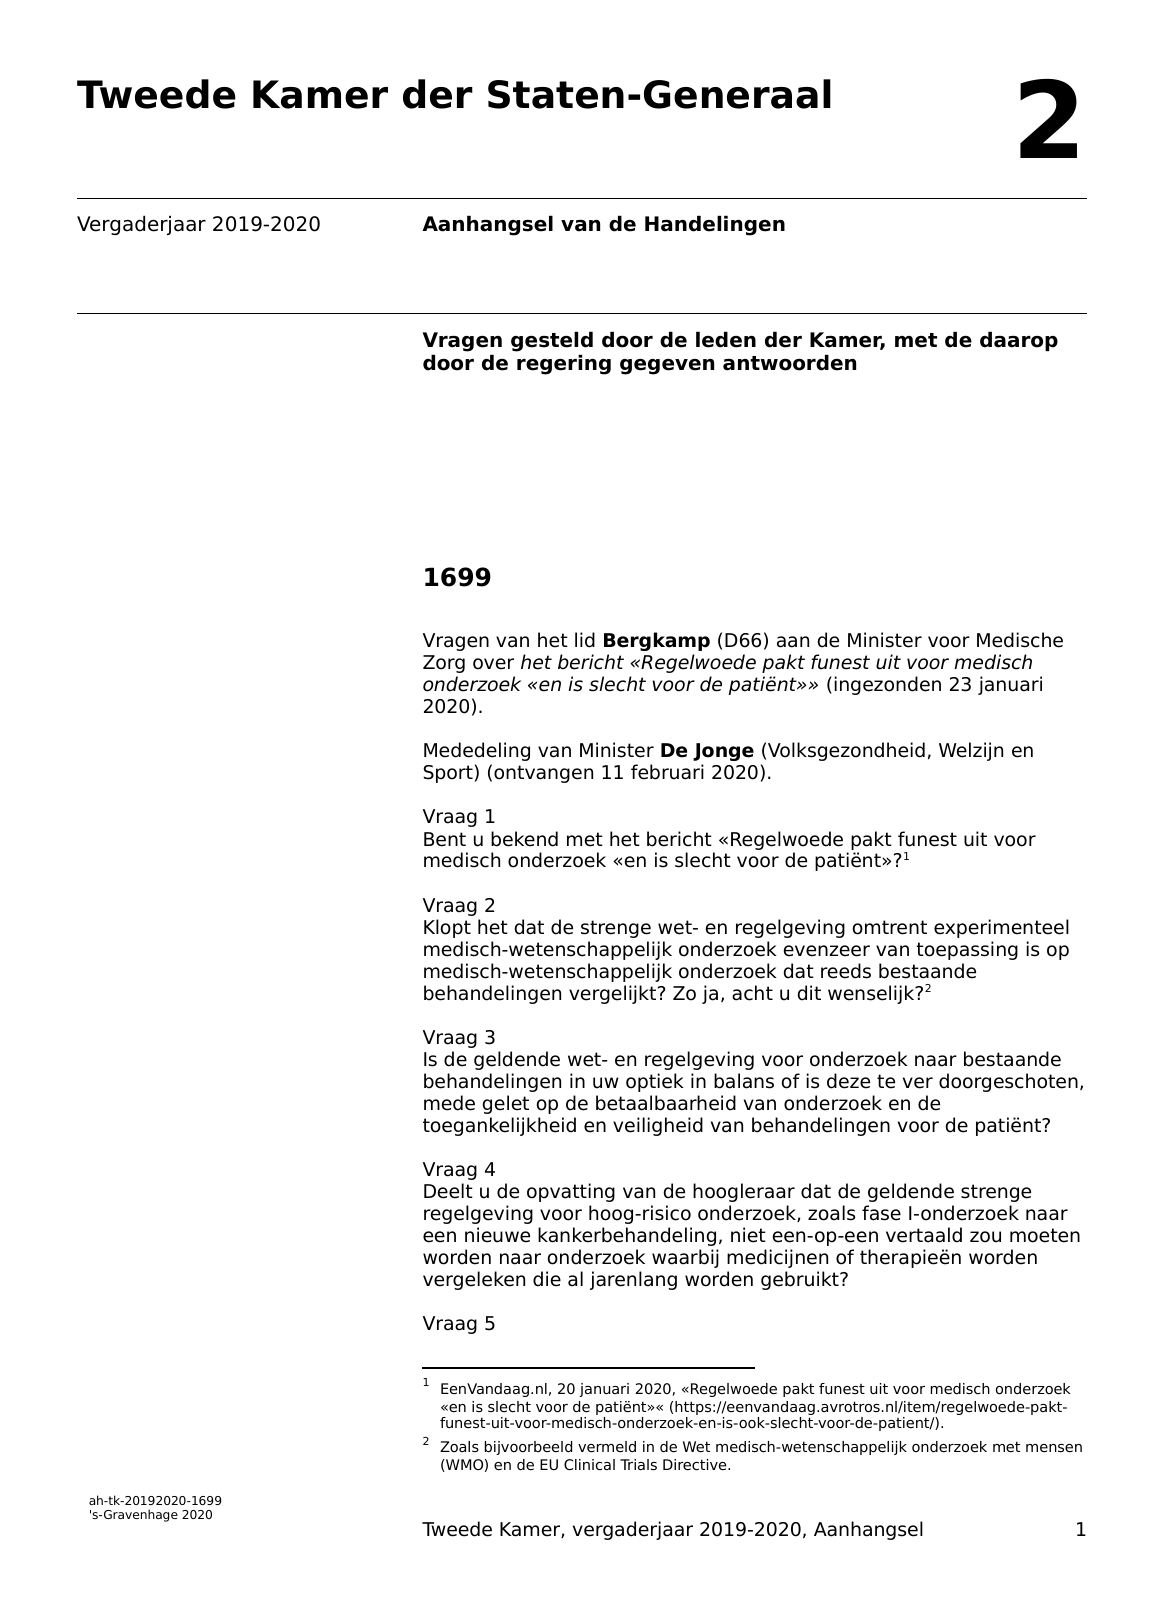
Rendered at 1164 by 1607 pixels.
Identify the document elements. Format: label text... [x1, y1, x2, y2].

text Bent u bekend met het bericht «Regelwoede pakt funest uit voor medisch onderzoek «en is slecht voor de patiënt»? [422, 828, 1087, 872]
text Is de geldende wet- en regelgeving voor onderzoek naar bestaande behandelingen in uw optiek in balans of is deze te ver doorgeschoten, mede gelet op de betaalbaarheid van onderzoek en de toegankelijkheid en veiligheid van behandelingen voor de patiënt? [422, 1049, 1087, 1137]
text Vraag 1 [422, 806, 1087, 828]
table_cell Vergaderjaar 2019-2020 [77, 199, 422, 313]
text Vraag 4 [422, 1159, 1087, 1181]
table_cell [77, 314, 422, 375]
text Vraag 5 [422, 1313, 1087, 1335]
text Vraag 3 [422, 1027, 1087, 1049]
text Klopt het dat de strenge wet- en regelgeving omtrent experimenteel medisch-wetenschappelijk onderzoek evenzeer van toepassing is op medisch-wetenschappelijk onderzoek dat reeds bestaande behandelingen vergelijkt? Zo ja, acht u dit wenselijk? [422, 917, 1087, 1004]
table_header Tweede Kamer der Staten-Generaal [77, 59, 886, 198]
text Deelt u de opvatting van de hoogleraar dat de geldende strenge regelgeving voor hoog-risico onderzoek, zoals fase I-onderzoek naar een nieuwe kankerbehandeling, niet een-op-een vertaald zou moeten worden naar onderzoek waarbij medicijnen of therapieën worden vergeleken die al jarenlang worden gebruikt? [422, 1181, 1087, 1291]
text EenVandaag.nl, 20 januari 2020, «Regelwoede pakt funest uit voor medisch onderzoek «en is slecht voor de patiënt»« (https://eenvandaag.avrotros.nl/item/regelwoede-pakt-funest-uit-voor-medisch-onderzoek-en-is-ook-slecht-voor-de-patient/). [422, 1377, 1087, 1432]
text Zoals bijvoorbeeld vermeld in de Wet medisch-wetenschappelijk onderzoek met mensen (WMO) en de EU Clinical Trials Directive. [422, 1435, 1087, 1474]
text Mededeling van Minister De Jonge (Volksgezondheid, Welzijn en Sport) (ontvangen 11 februari 2020). [422, 740, 1087, 784]
table_cell Vragen gesteld door de leden der Kamer, met de daarop door de regering gegeven antwoorden [422, 314, 1087, 375]
text Vragen van het lid Bergkamp (D66) aan de Minister voor Medische Zorg over het bericht «Regelwoede pakt funest uit voor medisch onderzoek «en is slecht voor de patiënt»» (ingezonden 23 januari 2020). [422, 630, 1087, 718]
table_header 2 [886, 59, 1087, 198]
table_cell Aanhangsel van de Handelingen [422, 199, 1087, 313]
text 's-Gravenhage 2020 [88, 1508, 323, 1522]
text 1699 [422, 563, 1087, 592]
text ah-tk-20192020-1699 [88, 1494, 323, 1508]
text Vraag 2 [422, 894, 1087, 917]
